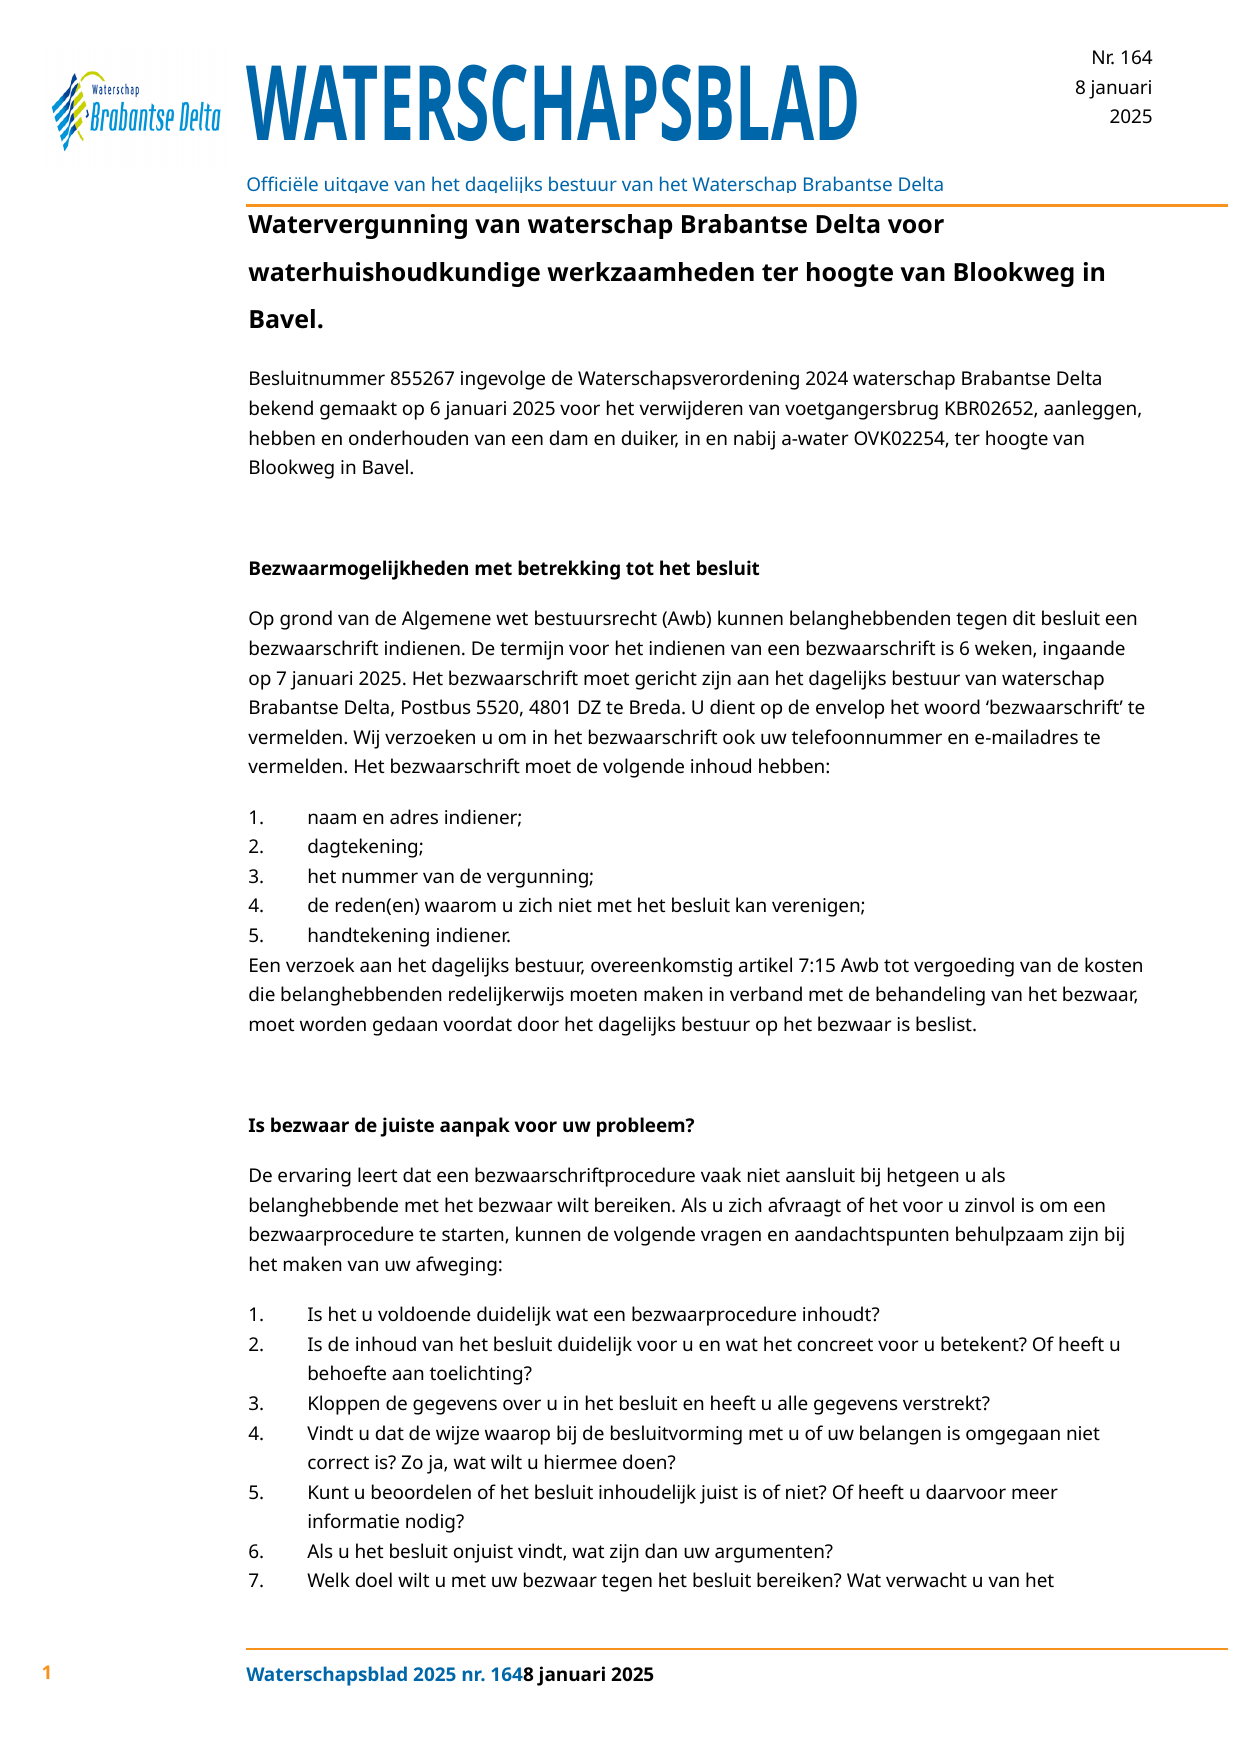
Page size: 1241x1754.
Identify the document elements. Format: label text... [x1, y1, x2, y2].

list Kloppen de gegevens over u in het besluit en heeft u alle gegevens verstrekt? [248, 1390, 1152, 1416]
text Bezwaarmogelijkheden met betrekking tot het besluit [248, 555, 1152, 581]
text Op grond van de Algemene wet bestuursrecht (Awb) kunnen belanghebbenden tegen dit besluit een bezwaarschrift indienen. De termijn voor het indienen van een bezwaarschrift is 6 weken, ingaande op 7 januari 2025. Het bezwaarschrift moet gericht zijn aan het dagelijks bestuur van waterschap Brabantse Delta, Postbus 5520, 4801 DZ te Breda. U dient op de envelop het woord ‘bezwaarschrift’ te vermelden. Wij verzoeken u om in het bezwaarschrift ook uw telefoonnummer en e‑mailadres te vermelden. Het bezwaarschrift moet de volgende inhoud hebben: [248, 606, 1152, 779]
list het nummer van de vergunning; [248, 863, 1152, 889]
text Een verzoek aan het dagelijks bestuur, overeenkomstig artikel 7:15 Awb tot vergoeding van de kosten die belanghebbenden redelijkerwijs moeten maken in verband met de behandeling van het bezwaar, moet worden gedaan voordat door het dagelijks bestuur op het bezwaar is beslist. [248, 952, 1152, 1037]
text De ervaring leert dat een bezwaarschriftprocedure vaak niet aansluit bij hetgeen u als belanghebbende met het bezwaar wilt bereiken. Als u zich afvraagt of het voor u zinvol is om een bezwaarprocedure te starten, kunnen de volgende vragen en aandachtspunten behulpzaam zijn bij het maken van uw afweging: [248, 1162, 1152, 1277]
list de reden(en) waarom u zich niet met het besluit kan verenigen; [248, 893, 1152, 918]
list Als u het besluit onjuist vindt, wat zijn dan uw argumenten? [248, 1538, 1152, 1564]
list Is de inhoud van het besluit duidelijk voor u en wat het concreet voor u betekent? Of heeft u behoefte aan toelichting? [248, 1331, 1152, 1386]
list Vindt u dat de wijze waarop bij de besluitvorming met u of uw belangen is omgegaan niet correct is? Zo ja, wat wilt u hiermee doen? [248, 1420, 1152, 1475]
text Besluitnummer 855267 ingevolge de Waterschapsverordening 2024 waterschap Brabantse Delta bekend gemaakt op 6 januari 2025 voor het verwijderen van voetgangersbrug KBR02652, aanleggen, hebben en onderhouden van een dam en duiker, in en nabij a-water OVK02254, ter hoogte van Blookweg in Bavel. [248, 366, 1152, 480]
picture [41, 47, 231, 172]
list dagtekening; [248, 833, 1152, 859]
text Watervergunning van waterschap Brabantse Delta voor waterhuishoudkundige werkzaamheden ter hoogte van Blookweg in Bavel. [248, 207, 1152, 336]
list handtekening indiener. [248, 922, 1152, 948]
list Is het u voldoende duidelijk wat een bezwaarprocedure inhoudt? [248, 1301, 1152, 1327]
list Welk doel wilt u met uw bezwaar tegen het besluit bereiken? Wat verwacht u van het [248, 1568, 1152, 1593]
list naam en adres indiener; [248, 804, 1152, 829]
text Is bezwaar de juiste aanpak voor uw probleem? [248, 1112, 1152, 1137]
list Kunt u beoordelen of het besluit inhoudelijk juist is of niet? Of heeft u daarvoor meer informatie nodig? [248, 1479, 1152, 1534]
